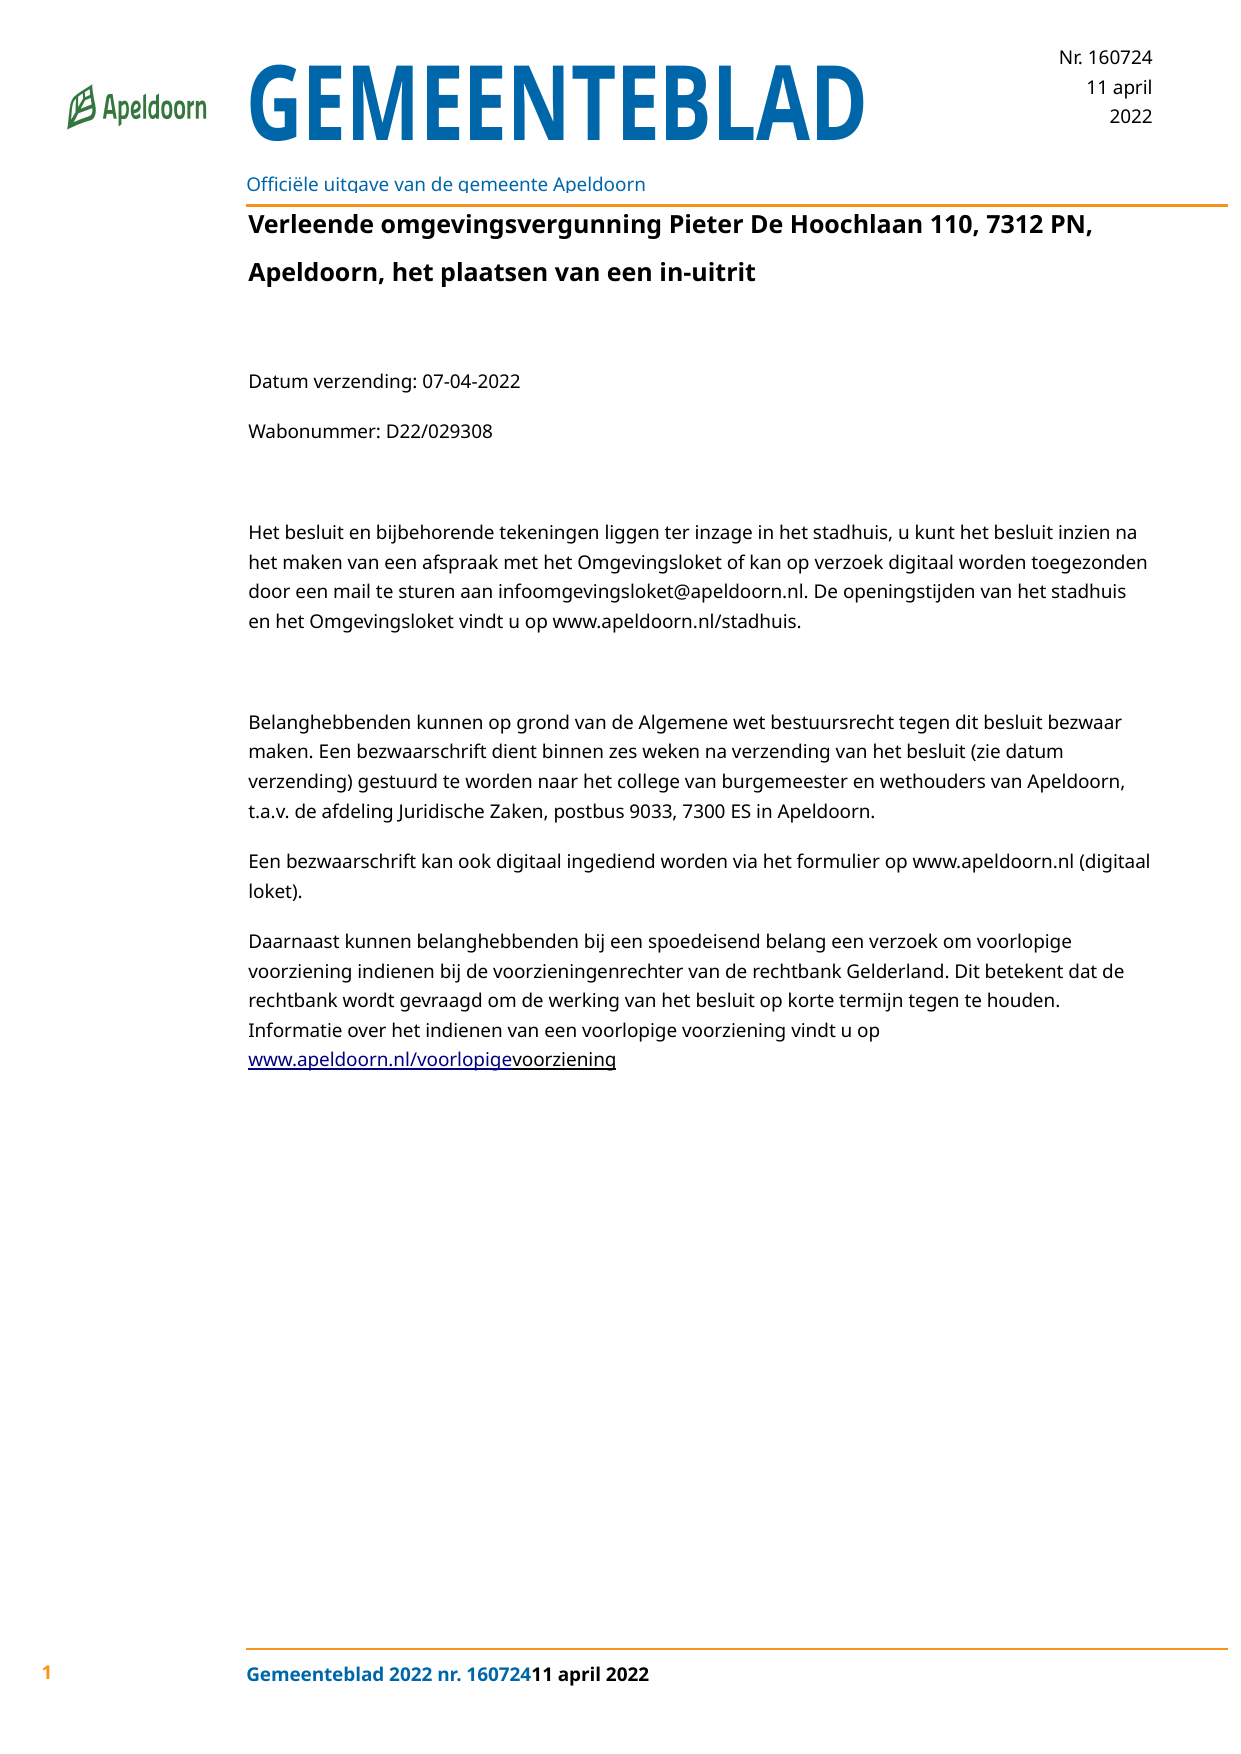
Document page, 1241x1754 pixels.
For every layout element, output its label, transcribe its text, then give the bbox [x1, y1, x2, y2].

picture [41, 47, 231, 172]
text Belanghebbenden kunnen op grond van de Algemene wet bestuursrecht tegen dit besluit bezwaar maken. Een bezwaarschrift dient binnen zes weken na verzending van het besluit (zie datum verzending) gestuurd te worden naar het college van burgemeester en wethouders van Apeldoorn, t.a.v. de afdeling Juridische Zaken, postbus 9033, 7300 ES in Apeldoorn. [248, 709, 1152, 824]
text Het besluit en bijbehorende tekeningen liggen ter inzage in het stadhuis, u kunt het besluit inzien na het maken van een afspraak met het Omgevingsloket of kan op verzoek digitaal worden toegezonden door een mail te sturen aan infoomgevingsloket@apeldoorn.nl. De openingstijden van het stadhuis en het Omgevingsloket vindt u op www.apeldoorn.nl/stadhuis. [248, 519, 1152, 634]
text Verleende omgevingsvergunning Pieter De Hoochlaan 110, 7312 PN, Apeldoorn, het plaatsen van een in-uitrit [248, 207, 1152, 288]
text Wabonummer: D22/029308 [248, 419, 1152, 444]
text Een bezwaarschrift kan ook digitaal ingediend worden via het formulier op www.apeldoorn.nl (digitaal loket). [248, 848, 1152, 904]
text Datum verzending: 07-04-2022 [248, 368, 1152, 394]
text Daarnaast kunnen belanghebbenden bij een spoedeisend belang een verzoek om voorlopige voorziening indienen bij de voorzieningenrechter van de rechtbank Gelderland. Dit betekent dat de rechtbank wordt gevraagd om de werking van het besluit op korte termijn tegen te houden. Informatie over het indienen van een voorlopige voorziening vindt u op www.apeldoorn.nl/voorlopigevoorziening [248, 928, 1152, 1072]
